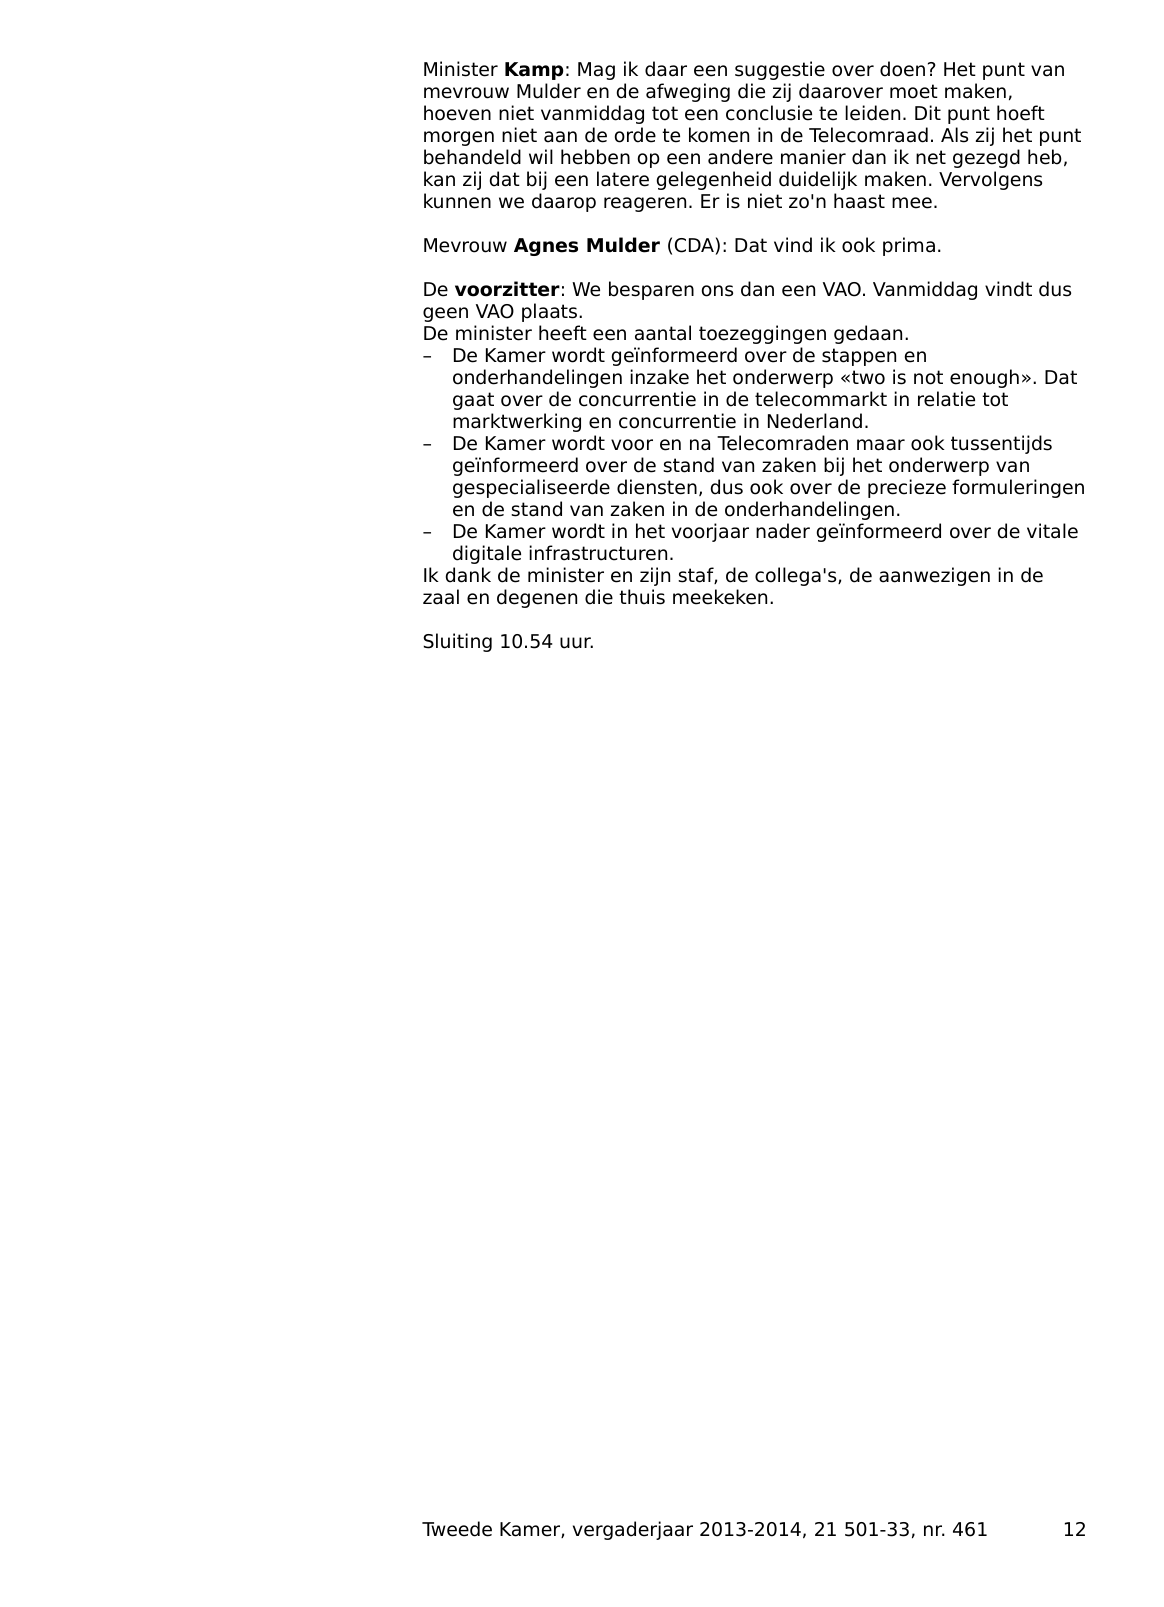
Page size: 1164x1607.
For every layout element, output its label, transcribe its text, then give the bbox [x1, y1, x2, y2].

text De minister heeft een aantal toezeggingen gedaan. [422, 323, 1087, 345]
text Minister Kamp: Mag ik daar een suggestie over doen? Het punt van mevrouw Mulder en de afweging die zij daarover moet maken, hoeven niet vanmiddag tot een conclusie te leiden. Dit punt hoeft morgen niet aan de orde te komen in de Telecomraad. Als zij het punt behandeld wil hebben op een andere manier dan ik net gezegd heb, kan zij dat bij een latere gelegenheid duidelijk maken. Vervolgens kunnen we daarop reageren. Er is niet zo'n haast mee. [422, 59, 1087, 213]
text – De Kamer wordt voor en na Telecomraden maar ook tussentijds geïnformeerd over de stand van zaken bij het onderwerp van gespecialiseerde diensten, dus ook over de precieze formuleringen en de stand van zaken in de onderhandelingen. [422, 433, 1087, 521]
text Mevrouw Agnes Mulder (CDA): Dat vind ik ook prima. [422, 235, 1087, 257]
text – De Kamer wordt geïnformeerd over de stappen en onderhandelingen inzake het onderwerp «two is not enough». Dat gaat over de concurrentie in de telecommarkt in relatie tot marktwerking en concurrentie in Nederland. [422, 345, 1087, 433]
text De voorzitter: We besparen ons dan een VAO. Vanmiddag vindt dus geen VAO plaats. [422, 279, 1087, 323]
text Sluiting 10.54 uur. [422, 631, 1087, 653]
text Ik dank de minister en zijn staf, de collega's, de aanwezigen in de zaal en degenen die thuis meekeken. [422, 565, 1087, 609]
text – De Kamer wordt in het voorjaar nader geïnformeerd over de vitale digitale infrastructuren. [422, 521, 1087, 565]
